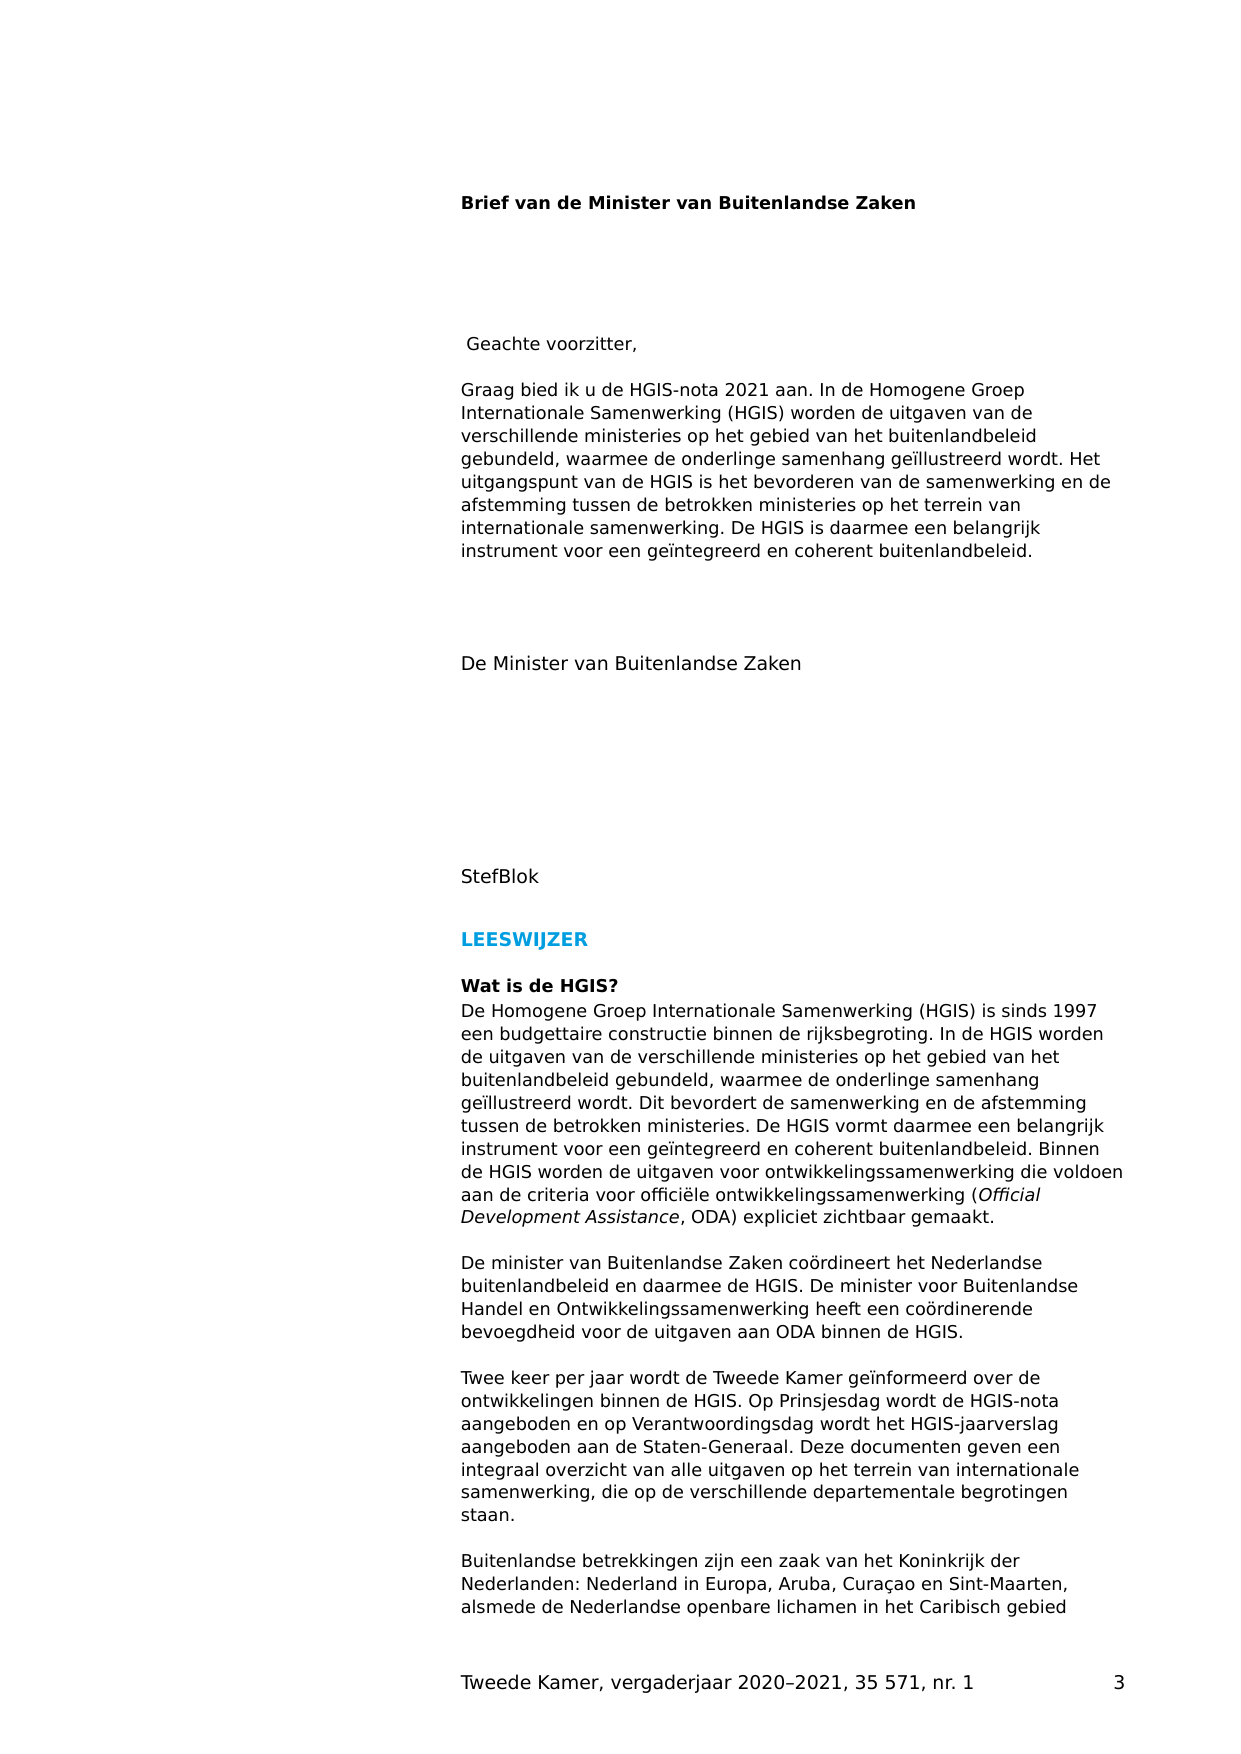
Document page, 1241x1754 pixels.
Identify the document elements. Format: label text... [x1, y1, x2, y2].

text De minister van Buitenlandse Zaken coördineert het Nederlandse buitenlandbeleid en daarmee de HGIS. De minister voor Buitenlandse Handel en Ontwikkelingssamenwerking heeft een coördinerende bevoegdheid voor de uitgaven aan ODA binnen de HGIS. [461, 1251, 1125, 1343]
text Brief van de Minister van Buitenlandse Zaken [461, 191, 1125, 214]
text Geachte voorzitter, [461, 241, 1125, 355]
text De Homogene Groep Internationale Samenwerking (HGIS) is sinds 1997 een budgettaire constructie binnen de rijksbegroting. In de HGIS worden de uitgaven van de verschillende ministeries op het gebied van het buitenlandbeleid gebundeld, waarmee de onderlinge samenhang geïllustreerd wordt. Dit bevordert de samenwerking en de afstemming tussen de betrokken ministeries. De HGIS vormt daarmee een belangrijk instrument voor een geïntegreerd en coherent buitenlandbeleid. Binnen de HGIS worden de uitgaven voor ontwikkelingssamenwerking die voldoen aan de criteria voor officiële ontwikkelingssamenwerking (Official Development Assistance, ODA) expliciet zichtbaar gemaakt. [461, 999, 1125, 1228]
text Wat is de HGIS? [461, 974, 1125, 997]
text Twee keer per jaar wordt de Tweede Kamer geïnformeerd over de ontwikkelingen binnen de HGIS. Op Prinsjesdag wordt de HGIS-nota aangeboden en op Verantwoordingsdag wordt het HGIS-jaarverslag aangeboden aan de Staten-Generaal. Deze documenten geven een integraal overzicht van alle uitgaven op het terrein van internationale samenwerking, die op de verschillende departementale begrotingen staan. [461, 1366, 1125, 1526]
text De Minister van Buitenlandse Zaken [461, 653, 1125, 675]
text StefBlok [461, 866, 1125, 888]
text Buitenlandse betrekkingen zijn een zaak van het Koninkrijk der Nederlanden: Nederland in Europa, Aruba, Curaçao en Sint-Maarten, alsmede de Nederlandse openbare lichamen in het Caribisch gebied [461, 1549, 1125, 1618]
text Graag bied ik u de HGIS-nota 2021 aan. In de Homogene Groep Internationale Samenwerking (HGIS) worden de uitgaven van de verschillende ministeries op het gebied van het buitenlandbeleid gebundeld, waarmee de onderlinge samenhang geïllustreerd wordt. Het uitgangspunt van de HGIS is het bevorderen van de samenwerking en de afstemming tussen de betrokken ministeries op het terrein van internationale samenwerking. De HGIS is daarmee een belangrijk instrument voor een geïntegreerd en coherent buitenlandbeleid. [461, 378, 1125, 630]
title Leeswijzer [461, 929, 1125, 951]
